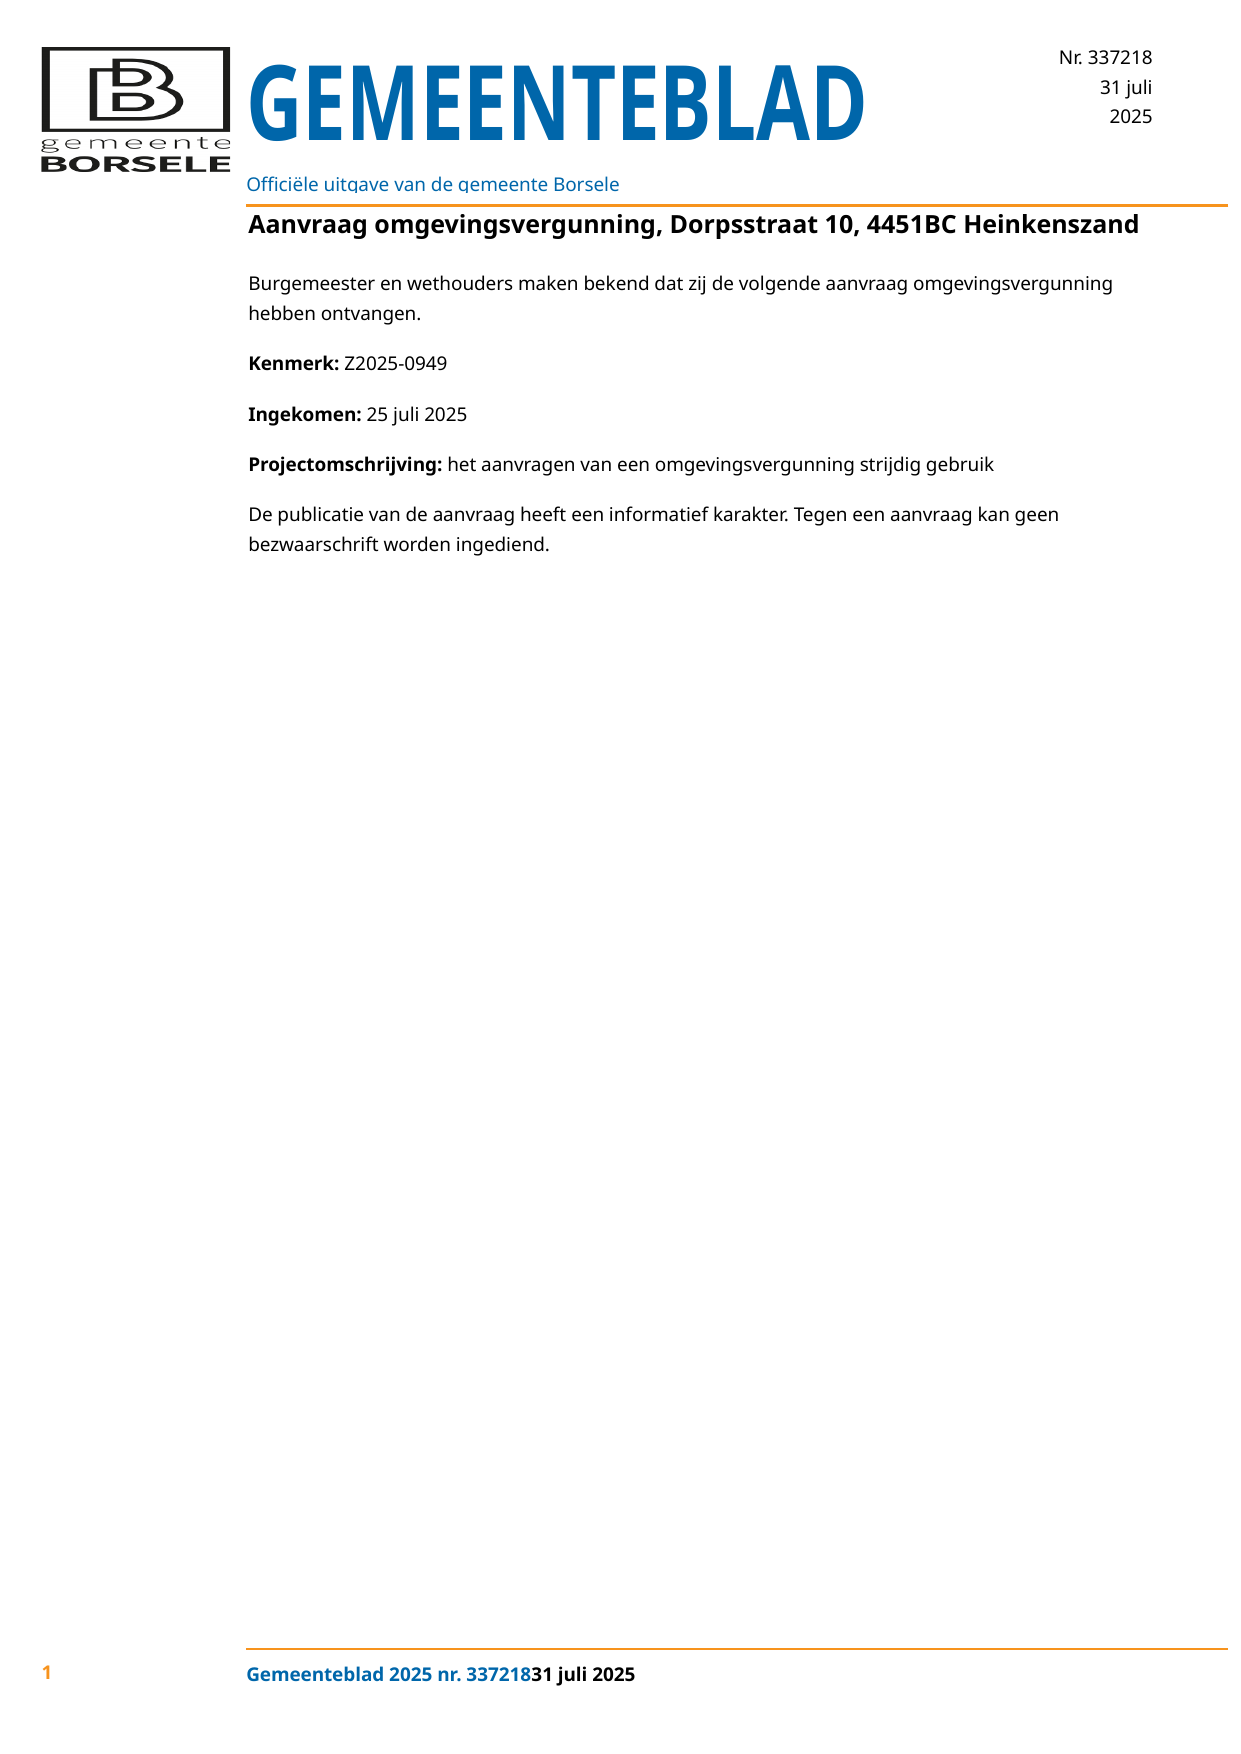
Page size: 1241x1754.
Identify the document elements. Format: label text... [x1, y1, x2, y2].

text De publicatie van de aanvraag heeft een informatief karakter. Tegen een aanvraag kan geen bezwaarschrift worden ingediend. [248, 502, 1152, 557]
picture [41, 47, 231, 172]
text Aanvraag omgevingsvergunning, Dorpsstraat 10, 4451BC Heinkenszand [248, 207, 1152, 241]
text Burgemeester en wethouders maken bekend dat zij de volgende aanvraag omgevingsvergunning hebben ontvangen. [248, 270, 1152, 326]
text Projectomschrijving: het aanvragen van een omgevingsvergunning strijdig gebruik [248, 451, 1152, 477]
text Ingekomen: 25 juli 2025 [248, 401, 1152, 426]
text Kenmerk: Z2025-0949 [248, 350, 1152, 376]
